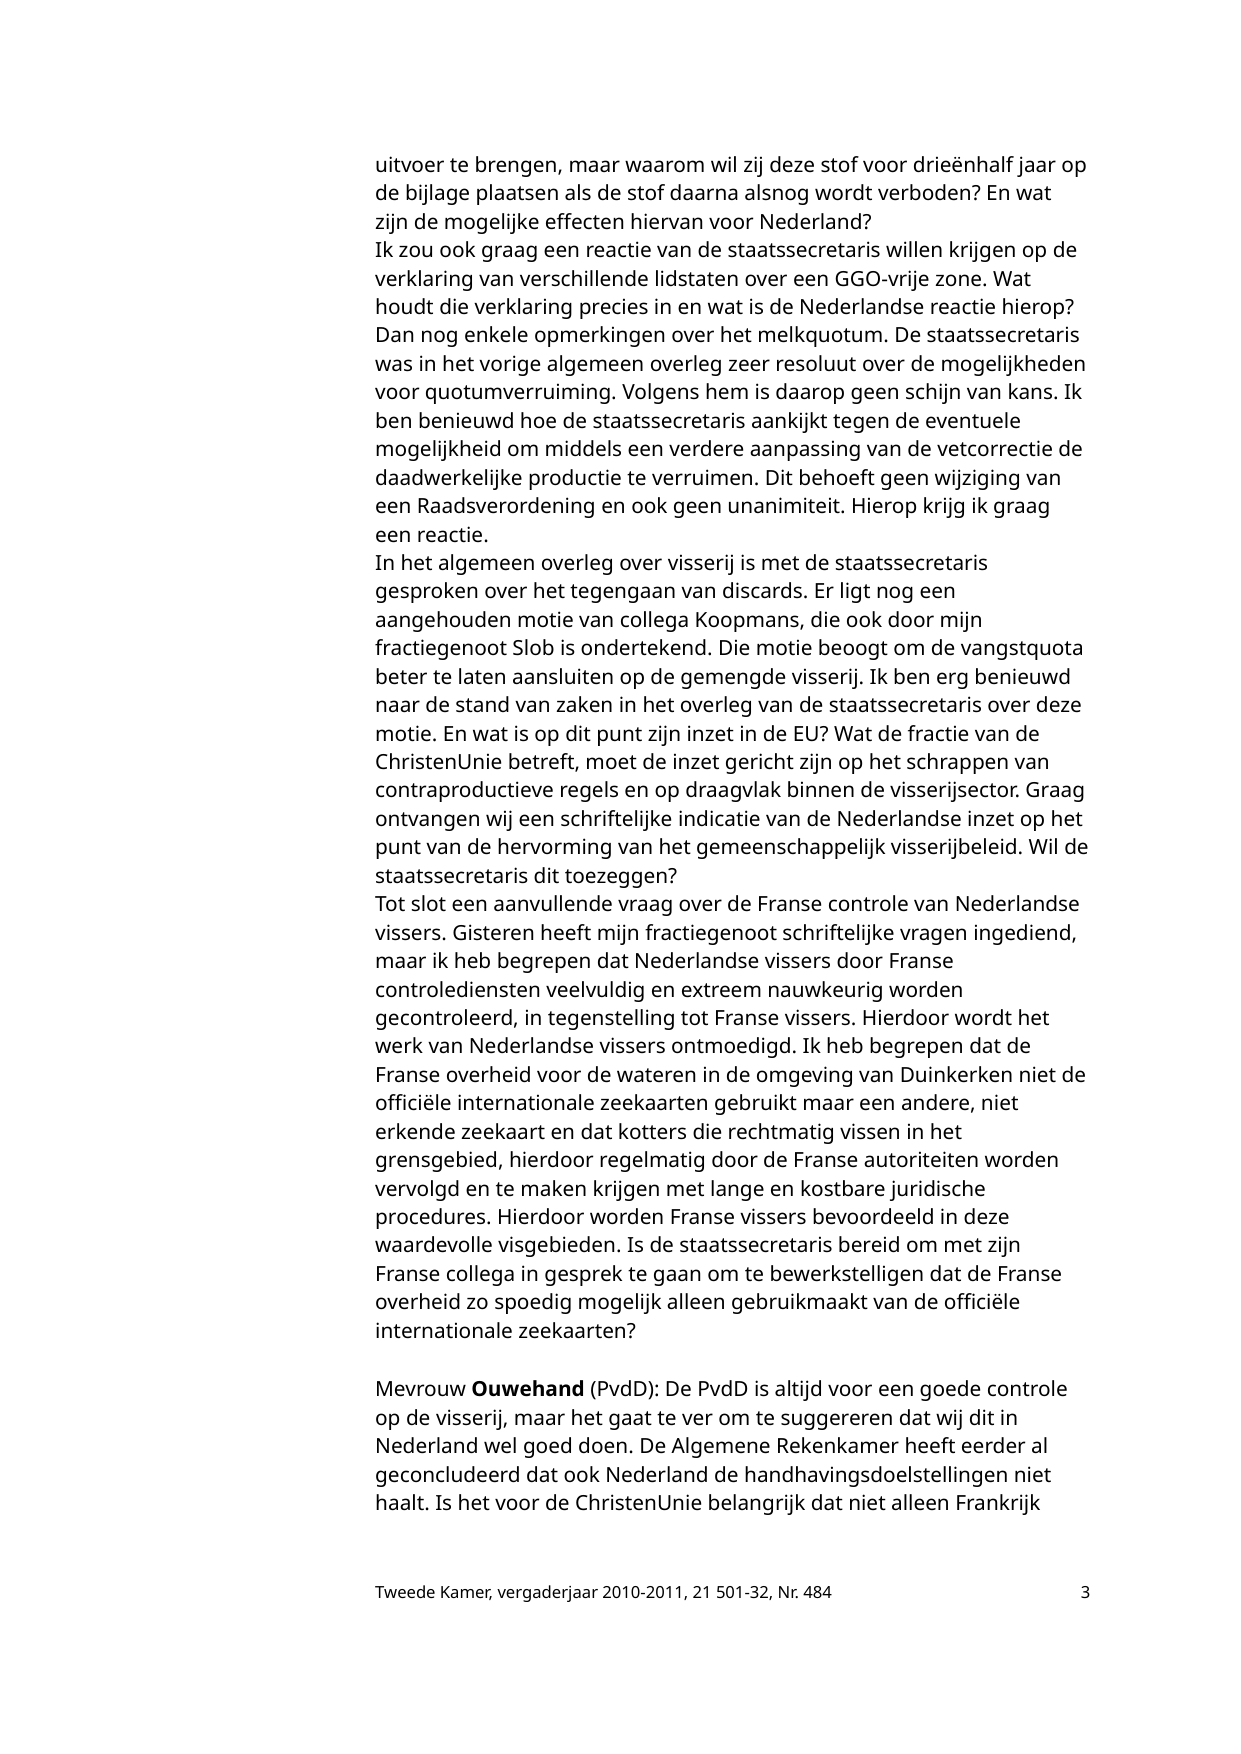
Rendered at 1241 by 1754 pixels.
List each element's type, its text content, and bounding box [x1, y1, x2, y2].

text uitvoer te brengen, maar waarom wil zij deze stof voor drieënhalf jaar op de bijlage plaatsen als de stof daarna alsnog wordt verboden? En wat zijn de mogelijke effecten hiervan voor Nederland? [375, 150, 1090, 235]
text Mevrouw Ouwehand (PvdD): De PvdD is altijd voor een goede controle op de visserij, maar het gaat te ver om te suggereren dat wij dit in Nederland wel goed doen. De Algemene Rekenkamer heeft eerder al geconcludeerd dat ook Nederland de handhavingsdoelstellingen niet haalt. Is het voor de ChristenUnie belangrijk dat niet alleen Frankrijk [375, 1374, 1090, 1517]
text Tot slot een aanvullende vraag over de Franse controle van Nederlandse vissers. Gisteren heeft mijn fractiegenoot schriftelijke vragen ingediend, maar ik heb begrepen dat Nederlandse vissers door Franse controlediensten veelvuldig en extreem nauwkeurig worden gecontroleerd, in tegenstelling tot Franse vissers. Hierdoor wordt het werk van Nederlandse vissers ontmoedigd. Ik heb begrepen dat de Franse overheid voor de wateren in de omgeving van Duinkerken niet de officiële internationale zeekaarten gebruikt maar een andere, niet erkende zeekaart en dat kotters die rechtmatig vissen in het grensgebied, hierdoor regelmatig door de Franse autoriteiten worden vervolgd en te maken krijgen met lange en kostbare juridische procedures. Hierdoor worden Franse vissers bevoordeeld in deze waardevolle visgebieden. Is de staatssecretaris bereid om met zijn Franse collega in gesprek te gaan om te bewerkstelligen dat de Franse overheid zo spoedig mogelijk alleen gebruikmaakt van de officiële internationale zeekaarten? [375, 889, 1090, 1344]
text In het algemeen overleg over visserij is met de staatssecretaris gesproken over het tegengaan van discards. Er ligt nog een aangehouden motie van collega Koopmans, die ook door mijn fractiegenoot Slob is ondertekend. Die motie beoogt om de vangstquota beter te laten aansluiten op de gemengde visserij. Ik ben erg benieuwd naar de stand van zaken in het overleg van de staatssecretaris over deze motie. En wat is op dit punt zijn inzet in de EU? Wat de fractie van de ChristenUnie betreft, moet de inzet gericht zijn op het schrappen van contraproductieve regels en op draagvlak binnen de visserijsector. Graag ontvangen wij een schriftelijke indicatie van de Nederlandse inzet op het punt van de hervorming van het gemeenschappelijk visserijbeleid. Wil de staatssecretaris dit toezeggen? [375, 548, 1090, 889]
text Dan nog enkele opmerkingen over het melkquotum. De staatssecretaris was in het vorige algemeen overleg zeer resoluut over de mogelijkheden voor quotumverruiming. Volgens hem is daarop geen schijn van kans. Ik ben benieuwd hoe de staatssecretaris aankijkt tegen de eventuele mogelijkheid om middels een verdere aanpassing van de vetcorrectie de daadwerkelijke productie te verruimen. Dit behoeft geen wijziging van een Raadsverordening en ook geen unanimiteit. Hierop krijg ik graag een reactie. [375, 321, 1090, 548]
text Ik zou ook graag een reactie van de staatssecretaris willen krijgen op de verklaring van verschillende lidstaten over een GGO-vrije zone. Wat houdt die verklaring precies in en wat is de Nederlandse reactie hierop? [375, 235, 1090, 321]
